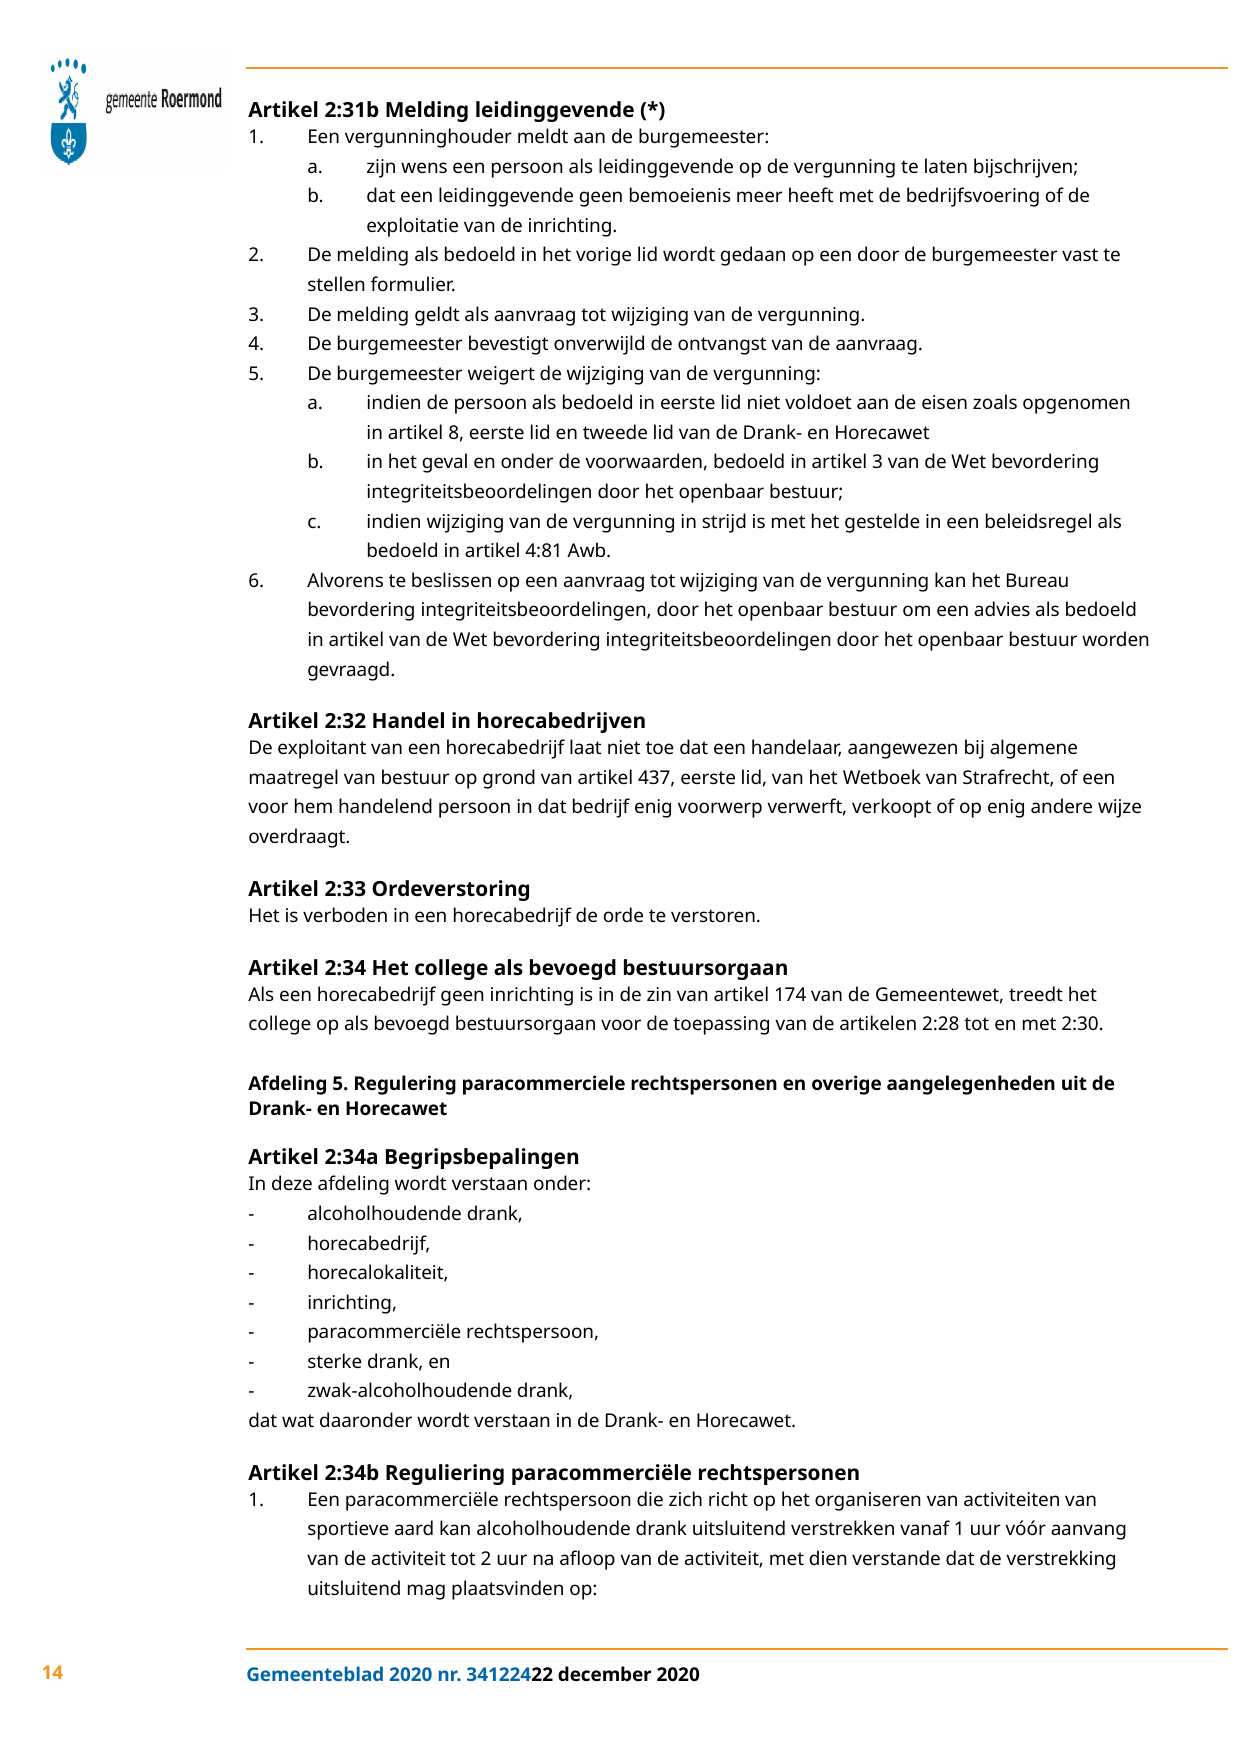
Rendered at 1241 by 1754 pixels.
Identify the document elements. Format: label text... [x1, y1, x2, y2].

list alcoholhoudende drank, [248, 1200, 1152, 1226]
list Een vergunninghouder meldt aan de burgemeester: [248, 123, 1152, 149]
list De burgemeester weigert de wijziging van de vergunning: [248, 360, 1152, 386]
list zwak-alcoholhoudende drank, [248, 1378, 1152, 1403]
list De melding als bedoeld in het vorige lid wordt gedaan op een door de burgemeester vast te stellen formulier. [248, 242, 1152, 297]
list paracommerciële rechtspersoon, [248, 1318, 1152, 1344]
text Artikel 2:34a Begripsbepalingen [248, 1142, 1152, 1171]
list De burgemeester bevestigt onverwijld de ontvangst van de aanvraag. [248, 330, 1152, 356]
list indien de persoon als bedoeld in eerste lid niet voldoet aan de eisen zoals opgenomen in artikel 8, eerste lid en tweede lid van de Drank- en Horecawet [307, 389, 1152, 445]
picture [41, 47, 231, 172]
list horecabedrijf, [248, 1230, 1152, 1255]
text dat wat daaronder wordt verstaan in de Drank- en Horecawet. [248, 1407, 1152, 1433]
text Artikel 2:33 Ordeverstoring [248, 874, 1152, 902]
list De melding geldt als aanvraag tot wijziging van de vergunning. [248, 301, 1152, 326]
list dat een leidinggevende geen bemoeienis meer heeft met de bedrijfsvoering of de exploitatie van de inrichting. [307, 182, 1152, 238]
list inrichting, [248, 1289, 1152, 1314]
list sterke drank, en [248, 1348, 1152, 1374]
text Artikel 2:34b Reguliering paracommerciële rechtspersonen [248, 1458, 1152, 1486]
text Artikel 2:32 Handel in horecabedrijven [248, 706, 1152, 734]
list horecalokaliteit, [248, 1259, 1152, 1285]
text Afdeling 5. Regulering paracommerciele rechtspersonen en overige aangelegenheden uit de Drank- en Horecawet [248, 1070, 1152, 1121]
text Het is verboden in een horecabedrijf de orde te verstoren. [248, 902, 1152, 928]
text In deze afdeling wordt verstaan onder: [248, 1171, 1152, 1196]
list Alvorens te beslissen op een aanvraag tot wijziging van de vergunning kan het Bureau bevordering integriteitsbeoordelingen, door het openbaar bestuur om een advies als bedoeld in artikel van de Wet bevordering integriteitsbeoordelingen door het openbaar bestuur worden gevraagd. [248, 567, 1152, 681]
text Als een horecabedrijf geen inrichting is in de zin van artikel 174 van de Gemeentewet, treedt het college op als bevoegd bestuursorgaan voor de toepassing van de artikelen 2:28 tot en met 2:30. [248, 981, 1152, 1036]
text De exploitant van een horecabedrijf laat niet toe dat een handelaar, aangewezen bij algemene maatregel van bestuur op grond van artikel 437, eerste lid, van het Wetboek van Strafrecht, of een voor hem handelend persoon in dat bedrijf enig voorwerp verwerft, verkoopt of op enig andere wijze overdraagt. [248, 734, 1152, 849]
list in het geval en onder de voorwaarden, bedoeld in artikel 3 van de Wet bevordering integriteitsbeoordelingen door het openbaar bestuur; [307, 449, 1152, 504]
list zijn wens een persoon als leidinggevende op de vergunning te laten bijschrijven; [307, 153, 1152, 178]
list Een paracommerciële rechtspersoon die zich richt op het organiseren van activiteiten van sportieve aard kan alcoholhoudende drank uitsluitend verstrekken vanaf 1 uur vóór aanvang van de activiteit tot 2 uur na afloop van de activiteit, met dien verstande dat de verstrekking uitsluitend mag plaatsvinden op: [248, 1486, 1152, 1601]
text Artikel 2:31b Melding leidinggevende (*) [248, 95, 1152, 123]
list indien wijziging van de vergunning in strijd is met het gestelde in een beleidsregel als bedoeld in artikel 4:81 Awb. [307, 508, 1152, 563]
text Artikel 2:34 Het college als bevoegd bestuursorgaan [248, 953, 1152, 981]
